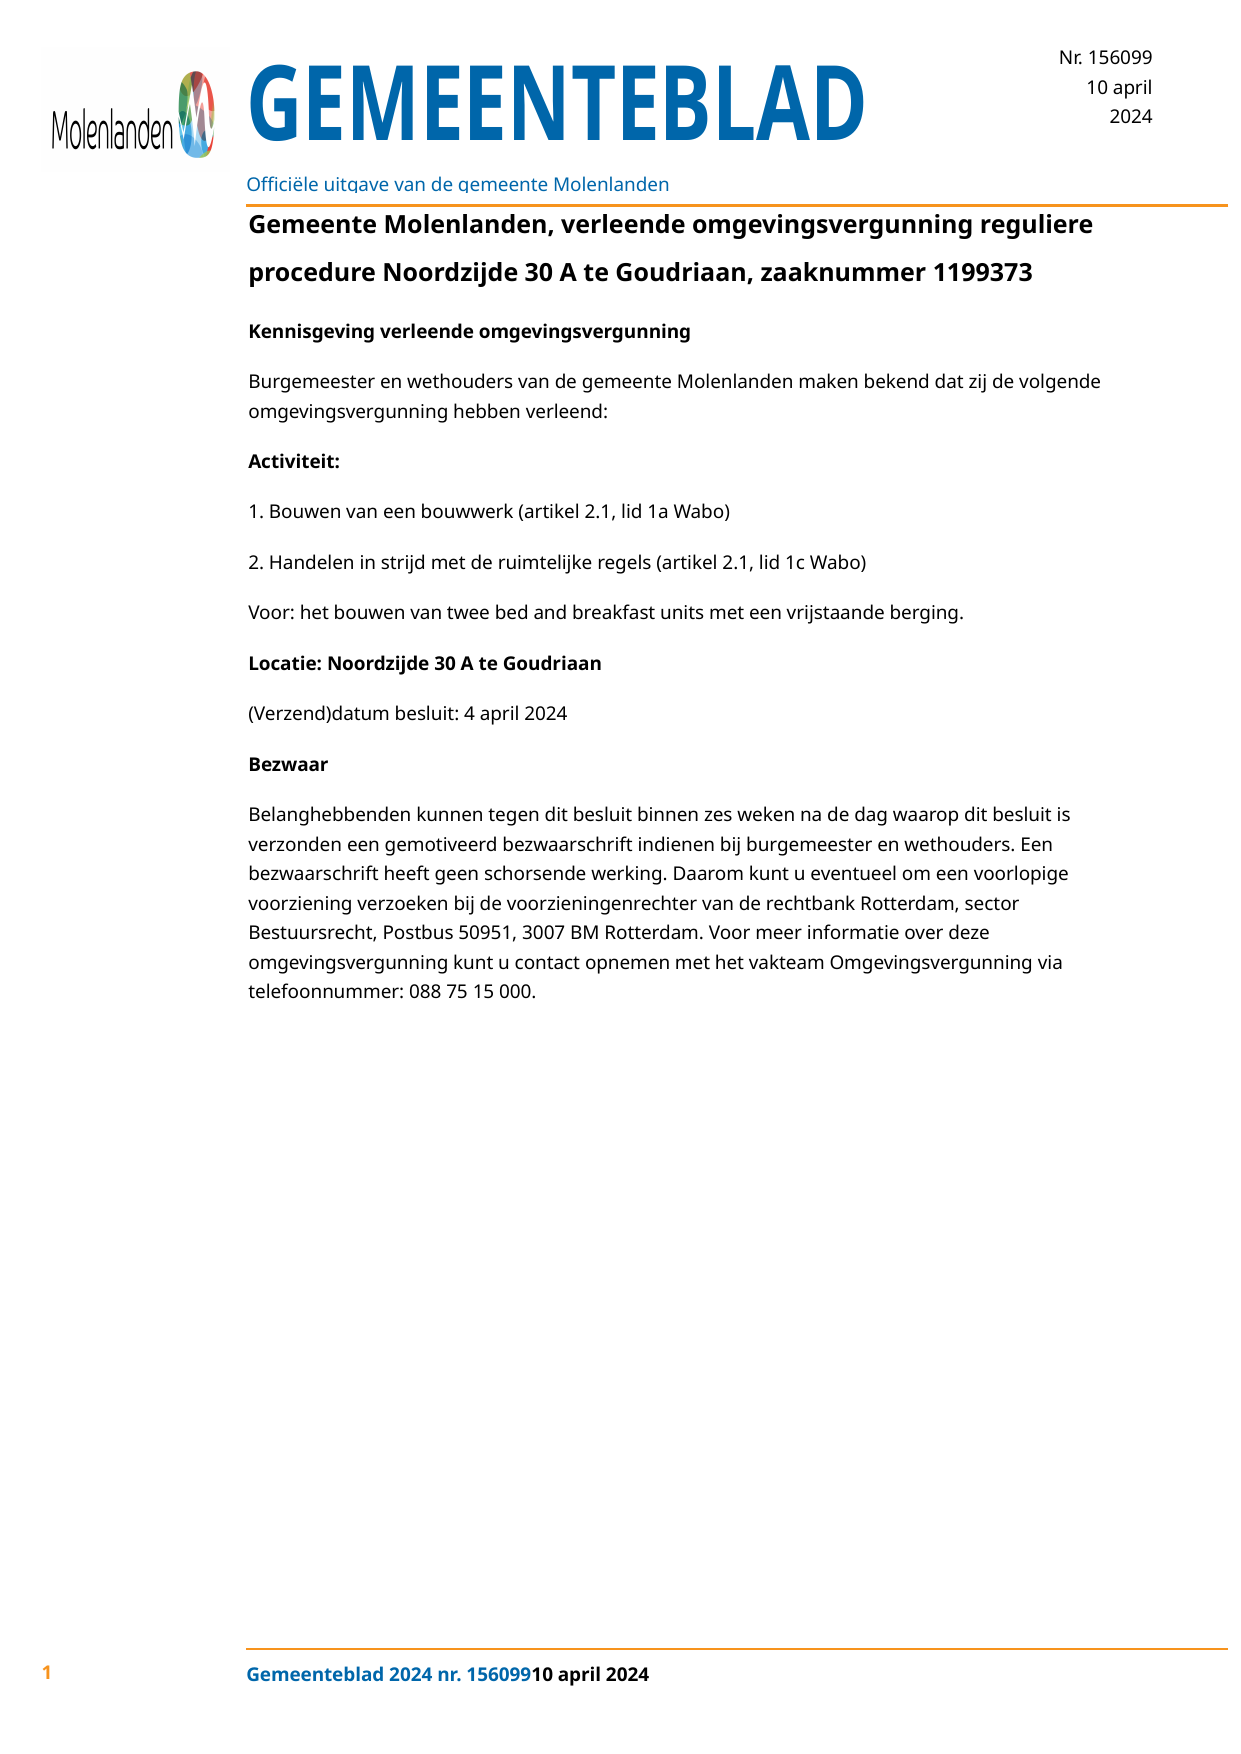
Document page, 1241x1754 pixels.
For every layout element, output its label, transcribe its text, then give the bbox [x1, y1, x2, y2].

text Belanghebbenden kunnen tegen dit besluit binnen zes weken na de dag waarop dit besluit is verzonden een gemotiveerd bezwaarschrift indienen bij burgemeester en wethouders. Een bezwaarschrift heeft geen schorsende werking. Daarom kunt u eventueel om een voorlopige voorziening verzoeken bij de voorzieningenrechter van de rechtbank Rotterdam, sector Bestuursrecht, Postbus 50951, 3007 BM Rotterdam. Voor meer informatie over deze omgevingsvergunning kunt u contact opnemen met het vakteam Omgevingsvergunning via telefoonnummer: 088 75 15 000. [248, 801, 1152, 1004]
text Activiteit: [248, 448, 1152, 474]
text Kennisgeving verleende omgevingsvergunning [248, 318, 1152, 344]
text 1. Bouwen van een bouwwerk (artikel 2.1, lid 1a Wabo) [248, 499, 1152, 524]
picture [41, 47, 231, 172]
text Burgemeester en wethouders van de gemeente Molenlanden maken bekend dat zij de volgende omgevingsvergunning hebben verleend: [248, 368, 1152, 424]
text Gemeente Molenlanden, verleende omgevingsvergunning reguliere procedure Noordzijde 30 A te Goudriaan, zaaknummer 1199373 [248, 207, 1152, 288]
text (Verzend)datum besluit: 4 april 2024 [248, 700, 1152, 726]
text Voor: het bouwen van twee bed and breakfast units met een vrijstaande berging. [248, 599, 1152, 625]
text 2. Handelen in strijd met de ruimtelijke regels (artikel 2.1, lid 1c Wabo) [248, 549, 1152, 575]
text Locatie: Noordzijde 30 A te Goudriaan [248, 650, 1152, 676]
text Bezwaar [248, 751, 1152, 777]
